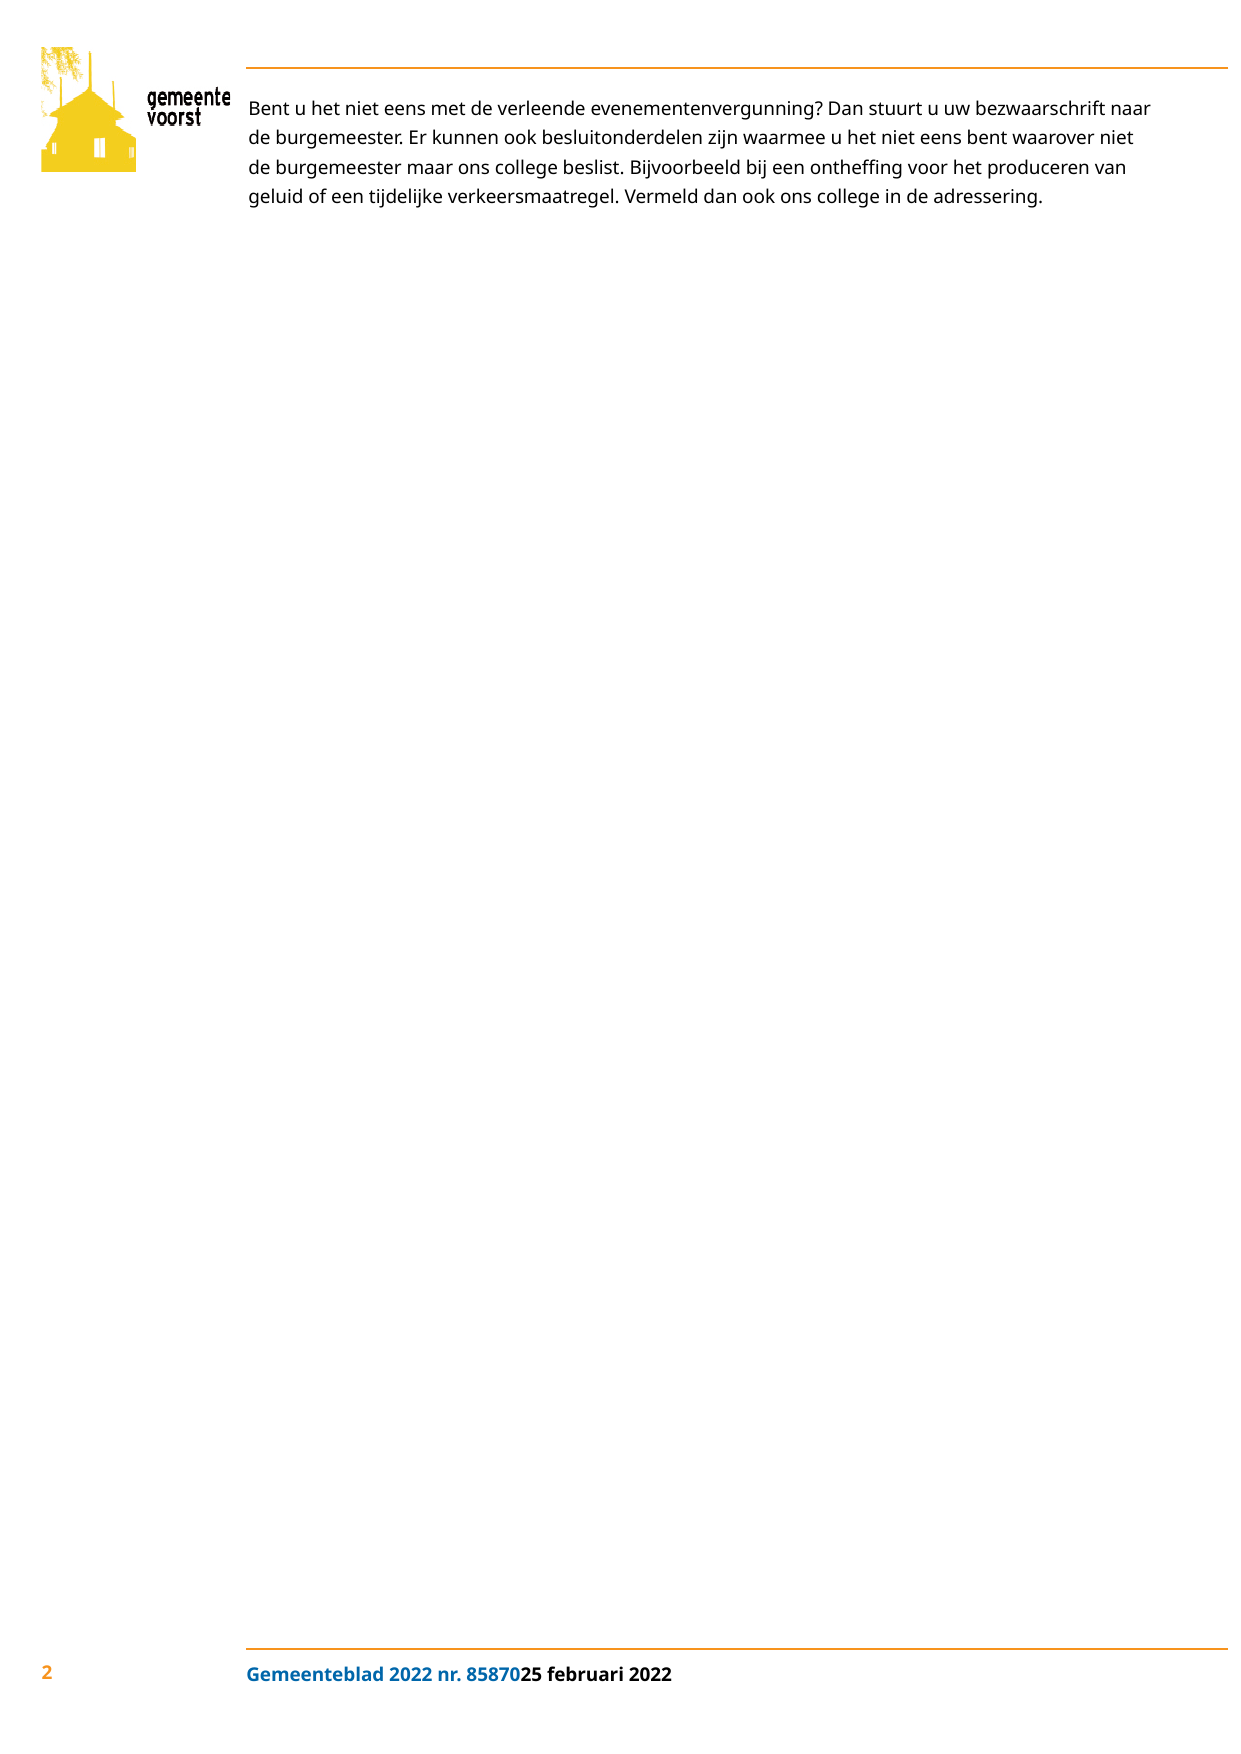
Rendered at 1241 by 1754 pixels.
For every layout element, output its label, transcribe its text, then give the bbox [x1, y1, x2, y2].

text Bent u het niet eens met de verleende evenementenvergunning? Dan stuurt u uw bezwaarschrift naar de burgemeester. Er kunnen ook besluitonderdelen zijn waarmee u het niet eens bent waarover niet de burgemeester maar ons college beslist. Bijvoorbeeld bij een ontheffing voor het produceren van geluid of een tijdelijke verkeersmaatregel. Vermeld dan ook ons college in de adressering. [248, 95, 1152, 209]
picture [41, 47, 231, 172]
